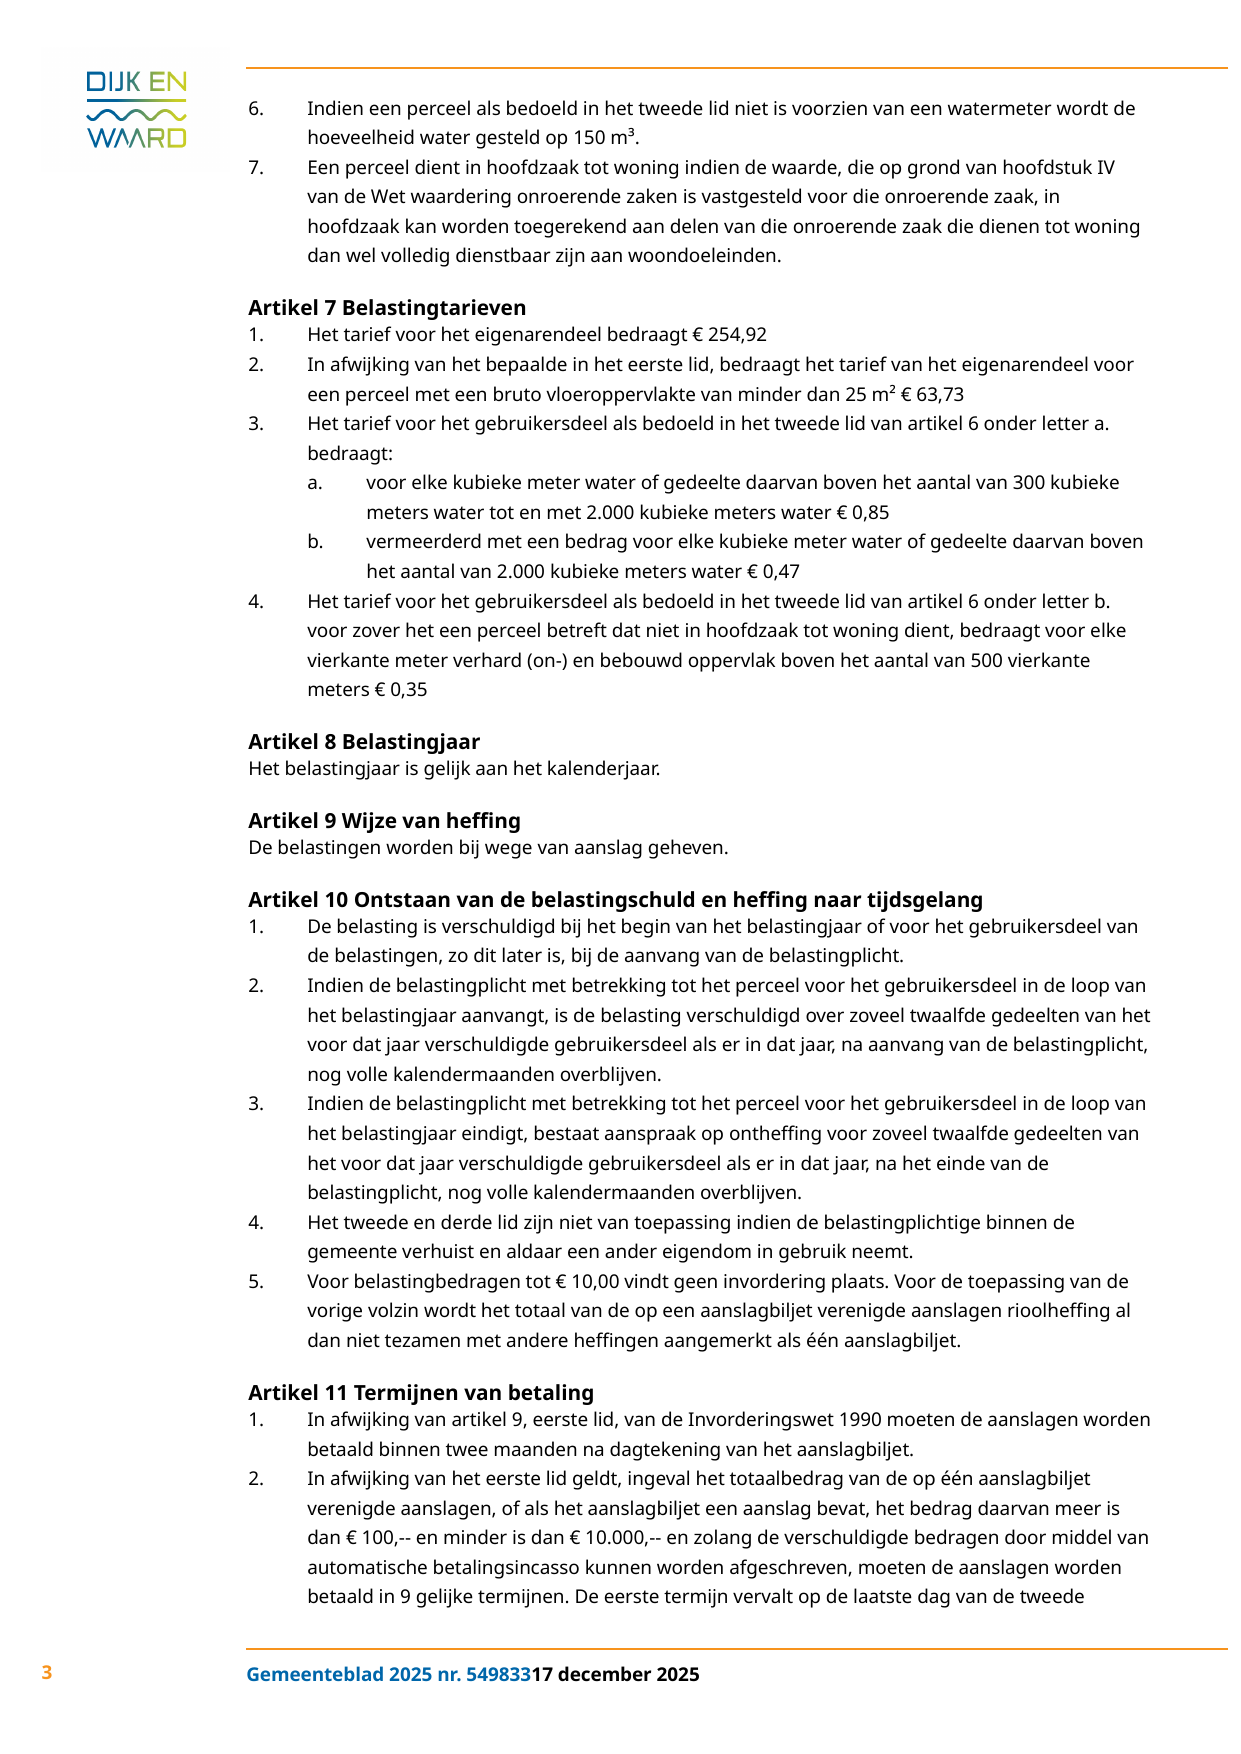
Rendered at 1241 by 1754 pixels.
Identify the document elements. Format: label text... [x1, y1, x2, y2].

list In afwijking van het bepaalde in het eerste lid, bedraagt het tarief van het eigenarendeel voor een perceel met een bruto vloeroppervlakte van minder dan 25 m² € 63,73 [248, 351, 1152, 406]
list Het tarief voor het gebruikersdeel als bedoeld in het tweede lid van artikel 6 onder letter a. bedraagt: [248, 410, 1152, 466]
list De belasting is verschuldigd bij het begin van het belastingjaar of voor het gebruikersdeel van de belastingen, zo dit later is, bij de aanvang van de belastingplicht. [248, 913, 1152, 968]
list vermeerderd met een bedrag voor elke kubieke meter water of gedeelte daarvan boven het aantal van 2.000 kubieke meters water € 0,47 [307, 529, 1152, 584]
text Het belastingjaar is gelijk aan het kalenderjaar. [248, 755, 1152, 781]
text Artikel 11 Termijnen van betaling [248, 1378, 1152, 1406]
list Het tarief voor het eigenarendeel bedraagt € 254,92 [248, 322, 1152, 347]
list Het tarief voor het gebruikersdeel als bedoeld in het tweede lid van artikel 6 onder letter b. voor zover het een perceel betreft dat niet in hoofdzaak tot woning dient, bedraagt voor elke vierkante meter verhard (on-) en bebouwd oppervlak boven het aantal van 500 vierkante meters € 0,35 [248, 588, 1152, 702]
list Indien een perceel als bedoeld in het tweede lid niet is voorzien van een watermeter wordt de hoeveelheid water gesteld op 150 m³. [248, 95, 1152, 150]
picture [41, 47, 231, 172]
text Artikel 9 Wijze van heffing [248, 806, 1152, 834]
text Artikel 8 Belastingjaar [248, 727, 1152, 755]
list Indien de belastingplicht met betrekking tot het perceel voor het gebruikersdeel in de loop van het belastingjaar aanvangt, is de belasting verschuldigd over zoveel twaalfde gedeelten van het voor dat jaar verschuldigde gebruikersdeel als er in dat jaar, na aanvang van de belastingplicht, nog volle kalendermaanden overblijven. [248, 972, 1152, 1087]
list Indien de belastingplicht met betrekking tot het perceel voor het gebruikersdeel in de loop van het belastingjaar eindigt, bestaat aanspraak op ontheffing voor zoveel twaalfde gedeelten van het voor dat jaar verschuldigde gebruikersdeel als er in dat jaar, na het einde van de belastingplicht, nog volle kalendermaanden overblijven. [248, 1091, 1152, 1205]
list voor elke kubieke meter water of gedeelte daarvan boven het aantal van 300 kubieke meters water tot en met 2.000 kubieke meters water € 0,85 [307, 469, 1152, 525]
text De belastingen worden bij wege van aanslag geheven. [248, 834, 1152, 860]
list Voor belastingbedragen tot € 10,00 vindt geen invordering plaats. Voor de toepassing van de vorige volzin wordt het totaal van de op een aanslagbiljet verenigde aanslagen rioolheffing al dan niet tezamen met andere heffingen aangemerkt als één aanslagbiljet. [248, 1268, 1152, 1353]
list In afwijking van het eerste lid geldt, ingeval het totaalbedrag van de op één aanslagbiljet verenigde aanslagen, of als het aanslagbiljet een aanslag bevat, het bedrag daarvan meer is dan € 100,-- en minder is dan € 10.000,-- en zolang de verschuldigde bedragen door middel van automatische betalingsincasso kunnen worden afgeschreven, moeten de aanslagen worden betaald in 9 gelijke termijnen. De eerste termijn vervalt op de laatste dag van de tweede [248, 1465, 1152, 1609]
text Artikel 10 Ontstaan van de belastingschuld en heffing naar tijdsgelang [248, 885, 1152, 913]
text Artikel 7 Belastingtarieven [248, 293, 1152, 322]
list Een perceel dient in hoofdzaak tot woning indien de waarde, die op grond van hoofdstuk IV van de Wet waardering onroerende zaken is vastgesteld voor die onroerende zaak, in hoofdzaak kan worden toegerekend aan delen van die onroerende zaak die dienen tot woning dan wel volledig dienstbaar zijn aan woondoeleinden. [248, 154, 1152, 268]
list In afwijking van artikel 9, eerste lid, van de Invorderingswet 1990 moeten de aanslagen worden betaald binnen twee maanden na dagtekening van het aanslagbiljet. [248, 1406, 1152, 1461]
list Het tweede en derde lid zijn niet van toepassing indien de belastingplichtige binnen de gemeente verhuist en aldaar een ander eigendom in gebruik neemt. [248, 1209, 1152, 1264]
